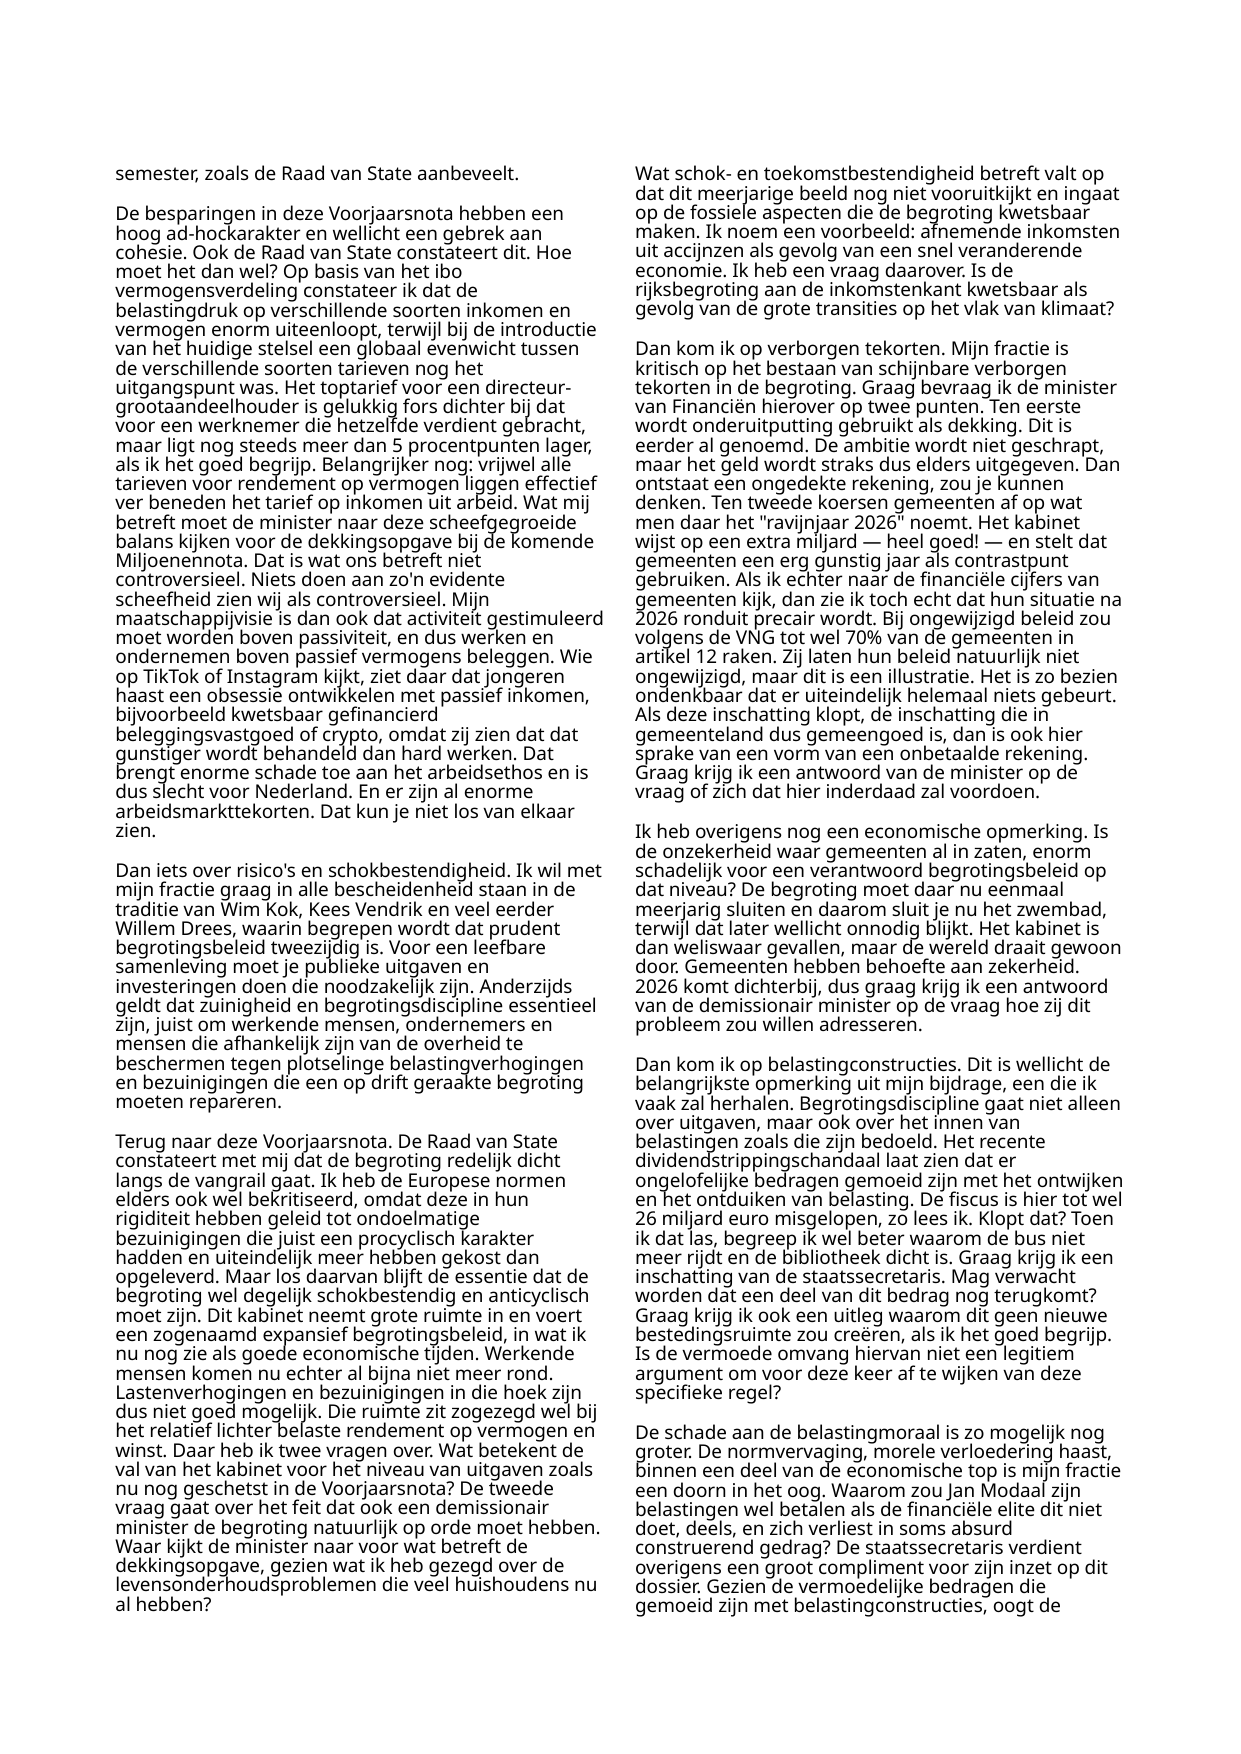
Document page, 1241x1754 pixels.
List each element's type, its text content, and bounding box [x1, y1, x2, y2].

text De schade aan de belastingmoraal is zo mogelijk nog groter. De normvervaging, morele verloedering haast, binnen een deel van de economische top is mijn fractie een doorn in het oog. Waarom zou Jan Modaal zijn belastingen wel betalen als de financiële elite dit niet doet, deels, en zich verliest in soms absurd construerend gedrag? De staatssecretaris verdient overigens een groot compliment voor zijn inzet op dit dossier. Gezien de vermoedelijke bedragen die gemoeid zijn met belastingconstructies, oogt de [635, 1424, 1125, 1616]
text Ik heb overigens nog een economische opmerking. Is de onzekerheid waar gemeenten al in zaten, enorm schadelijk voor een verantwoord begrotingsbeleid op dat niveau? De begroting moet daar nu eenmaal meerjarig sluiten en daarom sluit je nu het zwembad, terwijl dat later wellicht onnodig blijkt. Het kabinet is dan weliswaar gevallen, maar de wereld draait gewoon door. Gemeenten hebben behoefte aan zekerheid. 2026 komt dichterbij, dus graag krijg ik een antwoord van de demissionair minister op de vraag hoe zij dit probleem zou willen adresseren. [635, 823, 1125, 1035]
text De besparingen in deze Voorjaarsnota hebben een hoog ad-hockarakter en wellicht een gebrek aan cohesie. Ook de Raad van State constateert dit. Hoe moet het dan wel? Op basis van het ibo vermogensverdeling constateer ik dat de belastingdruk op verschillende soorten inkomen en vermogen enorm uiteenloopt, terwijl bij de introductie van het huidige stelsel een globaal evenwicht tussen de verschillende soorten tarieven nog het uitgangspunt was. Het toptarief voor een directeur-grootaandeelhouder is gelukkig fors dichter bij dat voor een werknemer die hetzelfde verdient gebracht, maar ligt nog steeds meer dan 5 procentpunten lager, als ik het goed begrijp. Belangrijker nog: vrijwel alle tarieven voor rendement op vermogen liggen effectief ver beneden het tarief op inkomen uit arbeid. Wat mij betreft moet de minister naar deze scheefgegroeide balans kijken voor de dekkingsopgave bij de komende Miljoenennota. Dat is wat ons betreft niet controversieel. Niets doen aan zo'n evidente scheefheid zien wij als controversieel. Mijn maatschappijvisie is dan ook dat activiteit gestimuleerd moet worden boven passiviteit, en dus werken en ondernemen boven passief vermogens beleggen. Wie op TikTok of Instagram kijkt, ziet daar dat jongeren haast een obsessie ontwikkelen met passief inkomen, bijvoorbeeld kwetsbaar gefinancierd beleggingsvastgoed of crypto, omdat zij zien dat dat gunstiger wordt behandeld dan hard werken. Dat brengt enorme schade toe aan het arbeidsethos en is dus slecht voor Nederland. En er zijn al enorme arbeidsmarkttekorten. Dat kun je niet los van elkaar zien. [115, 205, 605, 841]
text semester, zoals de Raad van State aanbeveelt. [115, 165, 605, 184]
text Wat schok- en toekomstbestendigheid betreft valt op dat dit meerjarige beeld nog niet vooruitkijkt en ingaat op de fossiele aspecten die de begroting kwetsbaar maken. Ik noem een voorbeeld: afnemende inkomsten uit accijnzen als gevolg van een snel veranderende economie. Ik heb een vraag daarover. Is de rijksbegroting aan de inkomstenkant kwetsbaar als gevolg van de grote transities op het vlak van klimaat? [635, 165, 1125, 319]
text Terug naar deze Voorjaarsnota. De Raad van State constateert met mij dat de begroting redelijk dicht langs de vangrail gaat. Ik heb de Europese normen elders ook wel bekritiseerd, omdat deze in hun rigiditeit hebben geleid tot ondoelmatige bezuinigingen die juist een procyclisch karakter hadden en uiteindelijk meer hebben gekost dan opgeleverd. Maar los daarvan blijft de essentie dat de begroting wel degelijk schokbestendig en anticyclisch moet zijn. Dit kabinet neemt grote ruimte in en voert een zogenaamd expansief begrotingsbeleid, in wat ik nu nog zie als goede economische tijden. Werkende mensen komen nu echter al bijna niet meer rond. Lastenverhogingen en bezuinigingen in die hoek zijn dus niet goed mogelijk. Die ruimte zit zogezegd wel bij het relatief lichter belaste rendement op vermogen en winst. Daar heb ik twee vragen over. Wat betekent de val van het kabinet voor het niveau van uitgaven zoals nu nog geschetst in de Voorjaarsnota? De tweede vraag gaat over het feit dat ook een demissionair minister de begroting natuurlijk op orde moet hebben. Waar kijkt de minister naar voor wat betreft de dekkingsopgave, gezien wat ik heb gezegd over de levensonderhoudsproblemen die veel huishoudens nu al hebben? [115, 1133, 605, 1615]
text Dan iets over risico's en schokbestendigheid. Ik wil met mijn fractie graag in alle bescheidenheid staan in de traditie van Wim Kok, Kees Vendrik en veel eerder Willem Drees, waarin begrepen wordt dat prudent begrotingsbeleid tweezijdig is. Voor een leefbare samenleving moet je publieke uitgaven en investeringen doen die noodzakelijk zijn. Anderzijds geldt dat zuinigheid en begrotingsdiscipline essentieel zijn, juist om werkende mensen, ondernemers en mensen die afhankelijk zijn van de overheid te beschermen tegen plotselinge belastingverhogingen en bezuinigingen die een op drift geraakte begroting moeten repareren. [115, 862, 605, 1112]
text Dan kom ik op belastingconstructies. Dit is wellicht de belangrijkste opmerking uit mijn bijdrage, een die ik vaak zal herhalen. Begrotingsdiscipline gaat niet alleen over uitgaven, maar ook over het innen van belastingen zoals die zijn bedoeld. Het recente dividendstrippingschandaal laat zien dat er ongelofelijke bedragen gemoeid zijn met het ontwijken en het ontduiken van belasting. De fiscus is hier tot wel 26 miljard euro misgelopen, zo lees ik. Klopt dat? Toen ik dat las, begreep ik wel beter waarom de bus niet meer rijdt en de bibliotheek dicht is. Graag krijg ik een inschatting van de staatssecretaris. Mag verwacht worden dat een deel van dit bedrag nog terugkomt? Graag krijg ik ook een uitleg waarom dit geen nieuwe bestedingsruimte zou creëren, als ik het goed begrijp. Is de vermoede omvang hiervan niet een legitiem argument om voor deze keer af te wijken van deze specifieke regel? [635, 1056, 1125, 1403]
text Dan kom ik op verborgen tekorten. Mijn fractie is kritisch op het bestaan van schijnbare verborgen tekorten in de begroting. Graag bevraag ik de minister van Financiën hierover op twee punten. Ten eerste wordt onderuitputting gebruikt als dekking. Dit is eerder al genoemd. De ambitie wordt niet geschrapt, maar het geld wordt straks dus elders uitgegeven. Dan ontstaat een ongedekte rekening, zou je kunnen denken. Ten tweede koersen gemeenten af op wat men daar het "ravijnjaar 2026" noemt. Het kabinet wijst op een extra miljard — heel goed! — en stelt dat gemeenten een erg gunstig jaar als contrastpunt gebruiken. Als ik echter naar de financiële cijfers van gemeenten kijk, dan zie ik toch echt dat hun situatie na 2026 ronduit precair wordt. Bij ongewijzigd beleid zou volgens de VNG tot wel 70% van de gemeenten in artikel 12 raken. Zij laten hun beleid natuurlijk niet ongewijzigd, maar dit is een illustratie. Het is zo bezien ondenkbaar dat er uiteindelijk helemaal niets gebeurt. Als deze inschatting klopt, de inschatting die in gemeenteland dus gemeengoed is, dan is ook hier sprake van een vorm van een onbetaalde rekening. Graag krijg ik een antwoord van de minister op de vraag of zich dat hier inderdaad zal voordoen. [635, 340, 1125, 803]
